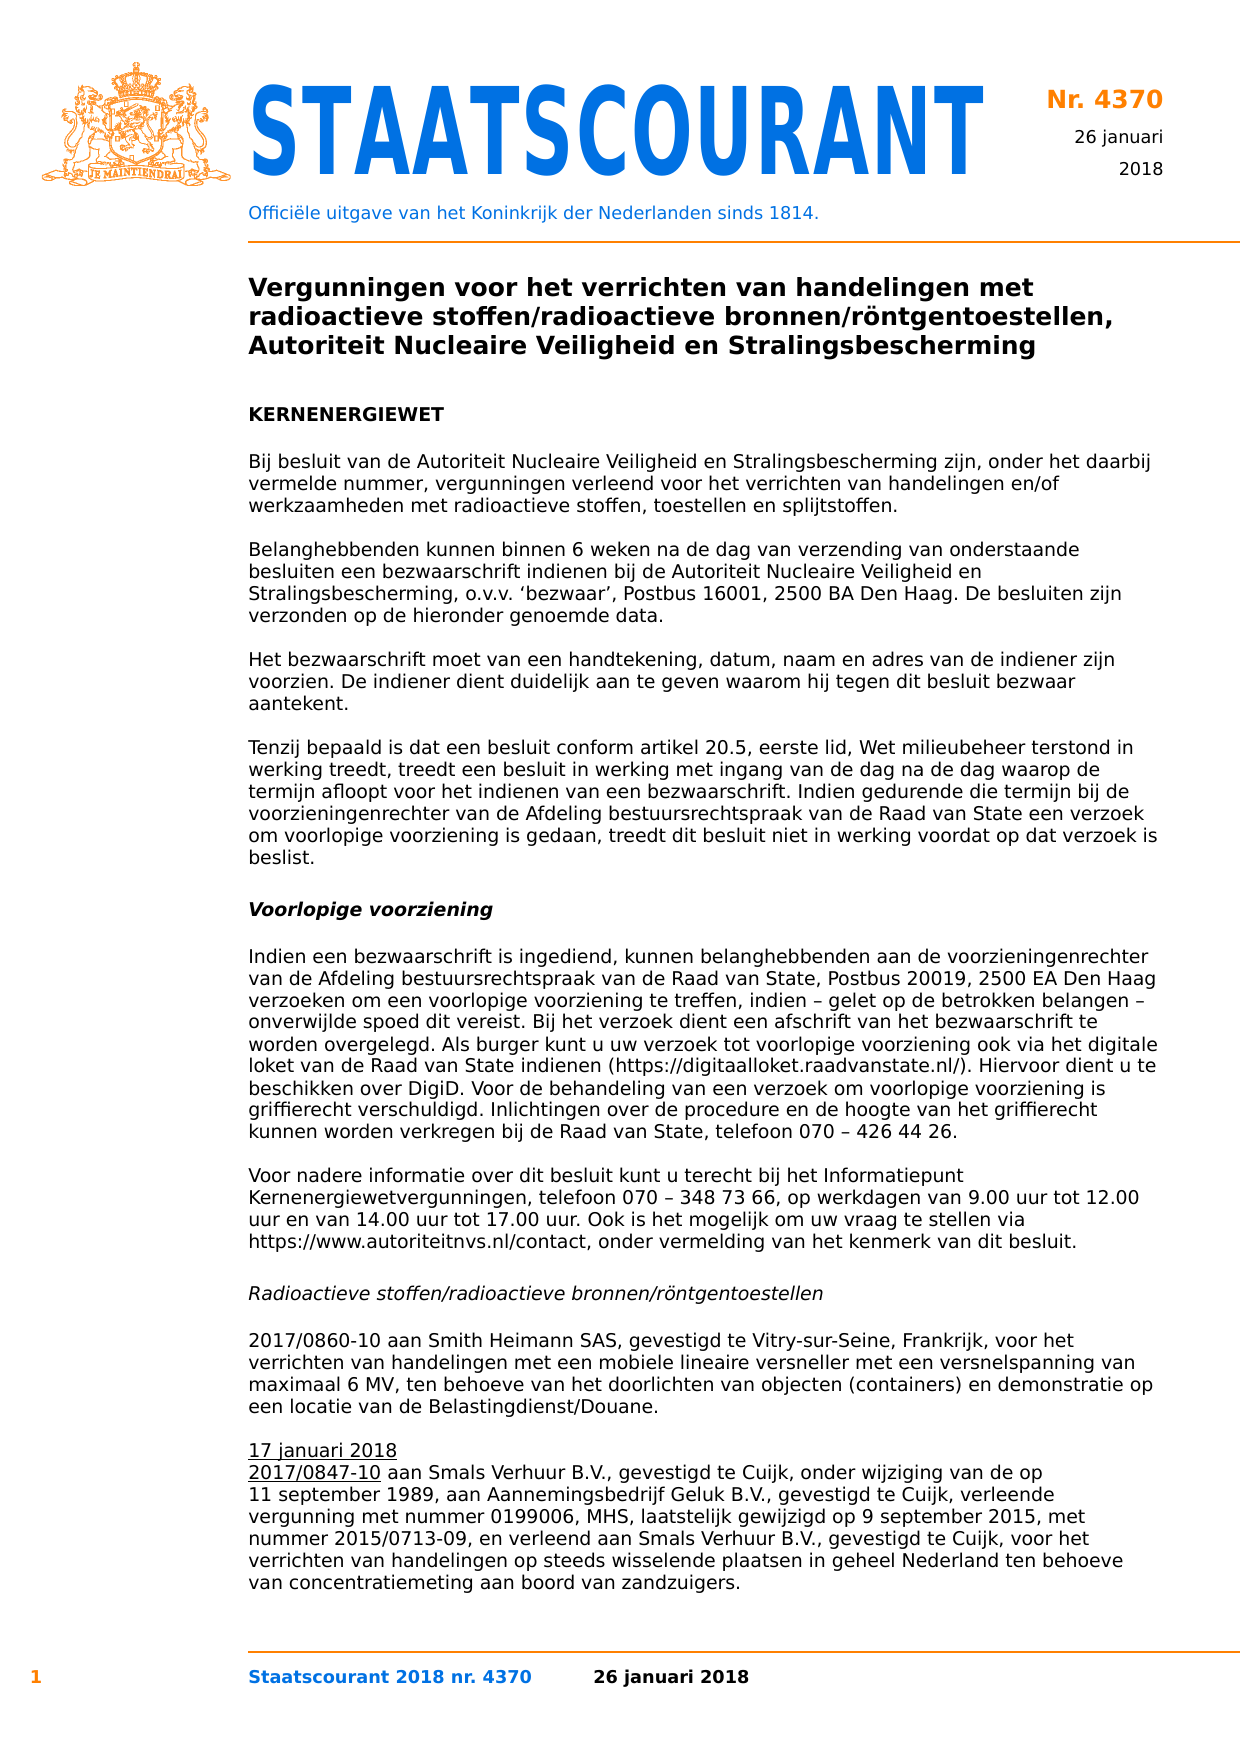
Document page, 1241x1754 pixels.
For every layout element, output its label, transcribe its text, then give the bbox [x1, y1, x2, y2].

subtitle Vergunningen voor het verrichten van handelingen met radioactieve stoffen/radioactieve bronnen/röntgentoestellen, Autoriteit Nucleaire Veiligheid en Stralingsbescherming [248, 273, 1163, 361]
subtitle KERNENERGIEWET [248, 404, 1163, 426]
text 2017/0860-10 aan Smith Heimann SAS, gevestigd te Vitry-sur-Seine, Frankrijk, voor het verrichten van handelingen met een mobiele lineaire versneller met een versnelspanning van maximaal 6 MV, ten behoeve van het doorlichten van objecten (containers) en demonstratie op een locatie van de Belastingdienst/Douane. [248, 1330, 1163, 1418]
text 17 januari 2018 [248, 1440, 1163, 1462]
text Bij besluit van de Autoriteit Nucleaire Veiligheid en Stralingsbescherming zijn, onder het daarbij vermelde nummer, vergunningen verleend voor het verrichten van handelingen en/of werkzaamheden met radioactieve stoffen, toestellen en splijtstoffen. [248, 451, 1163, 517]
table_header STAATSCOURANT [248, 62, 998, 203]
table_cell 26 januari [998, 121, 1240, 153]
subtitle Radioactieve stoffen/radioactieve bronnen/röntgentoestellen [248, 1283, 1163, 1305]
table_cell 2018 [998, 153, 1240, 203]
table_header [25, 62, 248, 241]
text 2017/0847-10 aan Smals Verhuur B.V., gevestigd te Cuijk, onder wijziging van de op 11 september 1989, aan Aannemingsbedrijf Geluk B.V., gevestigd te Cuijk, verleende vergunning met nummer 0199006, MHS, laatstelijk gewijzigd op 9 september 2015, met nummer 2015/0713-09, en verleend aan Smals Verhuur B.V., gevestigd te Cuijk, voor het verrichten van handelingen op steeds wisselende plaatsen in geheel Nederland ten behoeve van concentratiemeting aan boord van zandzuigers. [248, 1462, 1163, 1594]
table_header Nr. 4370 [998, 62, 1240, 121]
subtitle Voorlopige voorziening [248, 898, 1163, 921]
table_cell Officiële uitgave van het Koninkrijk der Nederlanden sinds 1814. [248, 203, 1240, 241]
text Belanghebbenden kunnen binnen 6 weken na de dag van verzending van onderstaande besluiten een bezwaarschrift indienen bij de Autoriteit Nucleaire Veiligheid en Stralingsbescherming, o.v.v. ‘bezwaar’, Postbus 16001, 2500 BA Den Haag. De besluiten zijn verzonden op de hieronder genoemde data. [248, 539, 1163, 627]
picture [41, 62, 231, 186]
text Indien een bezwaarschrift is ingediend, kunnen belanghebbenden aan de voorzieningenrechter van de Afdeling bestuursrechtspraak van de Raad van State, Postbus 20019, 2500 EA Den Haag verzoeken om een voorlopige voorziening te treffen, indien – gelet op de betrokken belangen – onverwijlde spoed dit vereist. Bij het verzoek dient een afschrift van het bezwaarschrift te worden overgelegd. Als burger kunt u uw verzoek tot voorlopige voorziening ook via het digitale loket van de Raad van State indienen (https://digitaalloket.raadvanstate.nl/). Hiervoor dient u te beschikken over DigiD. Voor de behandeling van een verzoek om voorlopige voorziening is griffierecht verschuldigd. Inlichtingen over de procedure en de hoogte van het griffierecht kunnen worden verkregen bij de Raad van State, telefoon 070 – 426 44 26. [248, 946, 1163, 1143]
text Tenzij bepaald is dat een besluit conform artikel 20.5, eerste lid, Wet milieubeheer terstond in werking treedt, treedt een besluit in werking met ingang van de dag na de dag waarop de termijn afloopt voor het indienen van een bezwaarschrift. Indien gedurende die termijn bij de voorzieningenrechter van de Afdeling bestuursrechtspraak van de Raad van State een verzoek om voorlopige voorziening is gedaan, treedt dit besluit niet in werking voordat op dat verzoek is beslist. [248, 737, 1163, 868]
text Voor nadere informatie over dit besluit kunt u terecht bij het Informatiepunt Kernenergiewetvergunningen, telefoon 070 – 348 73 66, op werkdagen van 9.00 uur tot 12.00 uur en van 14.00 uur tot 17.00 uur. Ook is het mogelijk om uw vraag te stellen via https://www.autoriteitnvs.nl/contact, onder vermelding van het kenmerk van dit besluit. [248, 1165, 1163, 1253]
text Het bezwaarschrift moet van een handtekening, datum, naam en adres van de indiener zijn voorzien. De indiener dient duidelijk aan te geven waarom hij tegen dit besluit bezwaar aantekent. [248, 649, 1163, 715]
